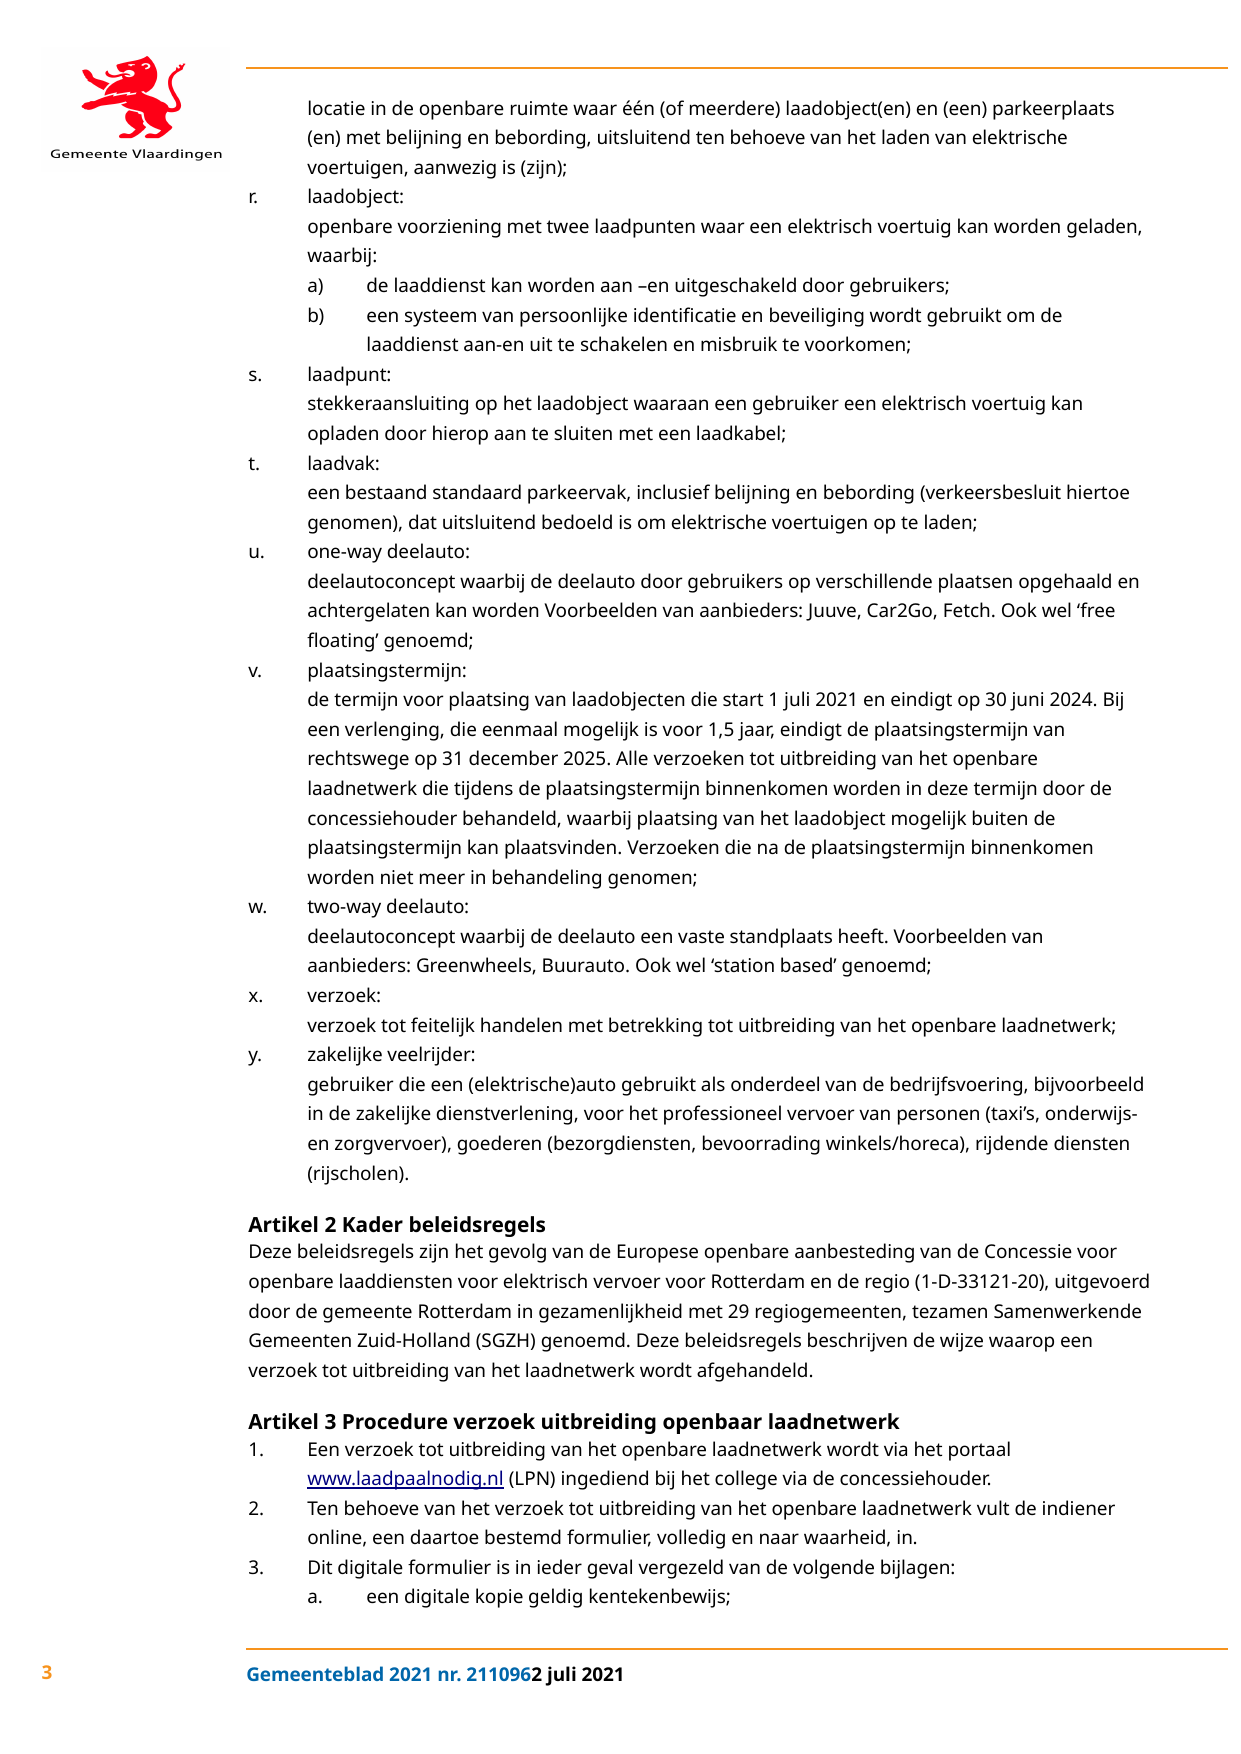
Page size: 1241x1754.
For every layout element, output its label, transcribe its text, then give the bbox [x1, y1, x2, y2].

list locatie in de openbare ruimte waar één (of meerdere) laadobject(en) en (een) parkeerplaats (en) met belijning en bebording, uitsluitend ten behoeve van het laden van elektrische voertuigen, aanwezig is (zijn); [248, 95, 1152, 180]
list een digitale kopie geldig kentekenbewijs; [307, 1584, 1152, 1609]
list Dit digitale formulier is in ieder geval vergezeld van de volgende bijlagen: [248, 1554, 1152, 1580]
list de termijn voor plaatsing van laadobjecten die start 1 juli 2021 en eindigt op 30 juni 2024. Bij een verlenging, die eenmaal mogelijk is voor 1,5 jaar, eindigt de plaatsingstermijn van rechtswege op 31 december 2025. Alle verzoeken tot uitbreiding van het openbare laadnetwerk die tijdens de plaatsingstermijn binnenkomen worden in deze termijn door de concessiehouder behandeld, waarbij plaatsing van het laadobject mogelijk buiten de plaatsingstermijn kan plaatsvinden. Verzoeken die na de plaatsingstermijn binnenkomen worden niet meer in behandeling genomen; [248, 686, 1152, 890]
list verzoek tot feitelijk handelen met betrekking tot uitbreiding van het openbare laadnetwerk; [248, 1012, 1152, 1038]
list gebruiker die een (elektrische)auto gebruikt als onderdeel van de bedrijfsvoering, bijvoorbeeld in de zakelijke dienstverlening, voor het professioneel vervoer van personen (taxi’s, onderwijs-en zorgvervoer), goederen (bezorgdiensten, bevoorrading winkels/horeca), rijdende diensten (rijscholen). [248, 1071, 1152, 1186]
list two-way deelauto: [248, 893, 1152, 919]
text Artikel 3 Procedure verzoek uitbreiding openbaar laadnetwerk [248, 1407, 1152, 1436]
list Ten behoeve van het verzoek tot uitbreiding van het openbare laadnetwerk vult de indiener online, een daartoe bestemd formulier, volledig en naar waarheid, in. [248, 1495, 1152, 1550]
list laadvak: [248, 450, 1152, 476]
list Een verzoek tot uitbreiding van het openbare laadnetwerk wordt via het portaal www.laadpaalnodig.nl (LPN) ingediend bij het college via de concessiehouder. [248, 1436, 1152, 1491]
text Artikel 2 Kader beleidsregels [248, 1210, 1152, 1239]
list deelautoconcept waarbij de deelauto een vaste standplaats heeft. Voorbeelden van aanbieders: Greenwheels, Buurauto. Ook wel ‘station based’ genoemd; [248, 923, 1152, 978]
list de laaddienst kan worden aan –en uitgeschakeld door gebruikers; [307, 272, 1152, 298]
picture [41, 47, 231, 172]
list laadpunt: [248, 361, 1152, 387]
list one-way deelauto: [248, 538, 1152, 564]
list zakelijke veelrijder: [248, 1041, 1152, 1067]
list laadobject: [248, 183, 1152, 209]
list een bestaand standaard parkeervak, inclusief belijning en bebording (verkeersbesluit hiertoe genomen), dat uitsluitend bedoeld is om elektrische voertuigen op te laden; [248, 479, 1152, 535]
list verzoek: [248, 982, 1152, 1008]
list deelautoconcept waarbij de deelauto door gebruikers op verschillende plaatsen opgehaald en achtergelaten kan worden Voorbeelden van aanbieders: Juuve, Car2Go, Fetch. Ook wel ‘free floating’ genoemd; [248, 568, 1152, 653]
list openbare voorziening met twee laadpunten waar een elektrisch voertuig kan worden geladen, waarbij: [248, 213, 1152, 268]
list een systeem van persoonlijke identificatie en beveiliging wordt gebruikt om de laaddienst aan-en uit te schakelen en misbruik te voorkomen; [307, 302, 1152, 357]
list stekkeraansluiting op het laadobject waaraan een gebruiker een elektrisch voertuig kan opladen door hierop aan te sluiten met een laadkabel; [248, 391, 1152, 446]
list plaatsingstermijn: [248, 657, 1152, 683]
text Deze beleidsregels zijn het gevolg van de Europese openbare aanbesteding van de Concessie voor openbare laaddiensten voor elektrisch vervoer voor Rotterdam en de regio (1-D-33121-20), uitgevoerd door de gemeente Rotterdam in gezamenlijkheid met 29 regiogemeenten, tezamen Samenwerkende Gemeenten Zuid-Holland (SGZH) genoemd. Deze beleidsregels beschrijven de wijze waarop een verzoek tot uitbreiding van het laadnetwerk wordt afgehandeld. [248, 1239, 1152, 1383]
